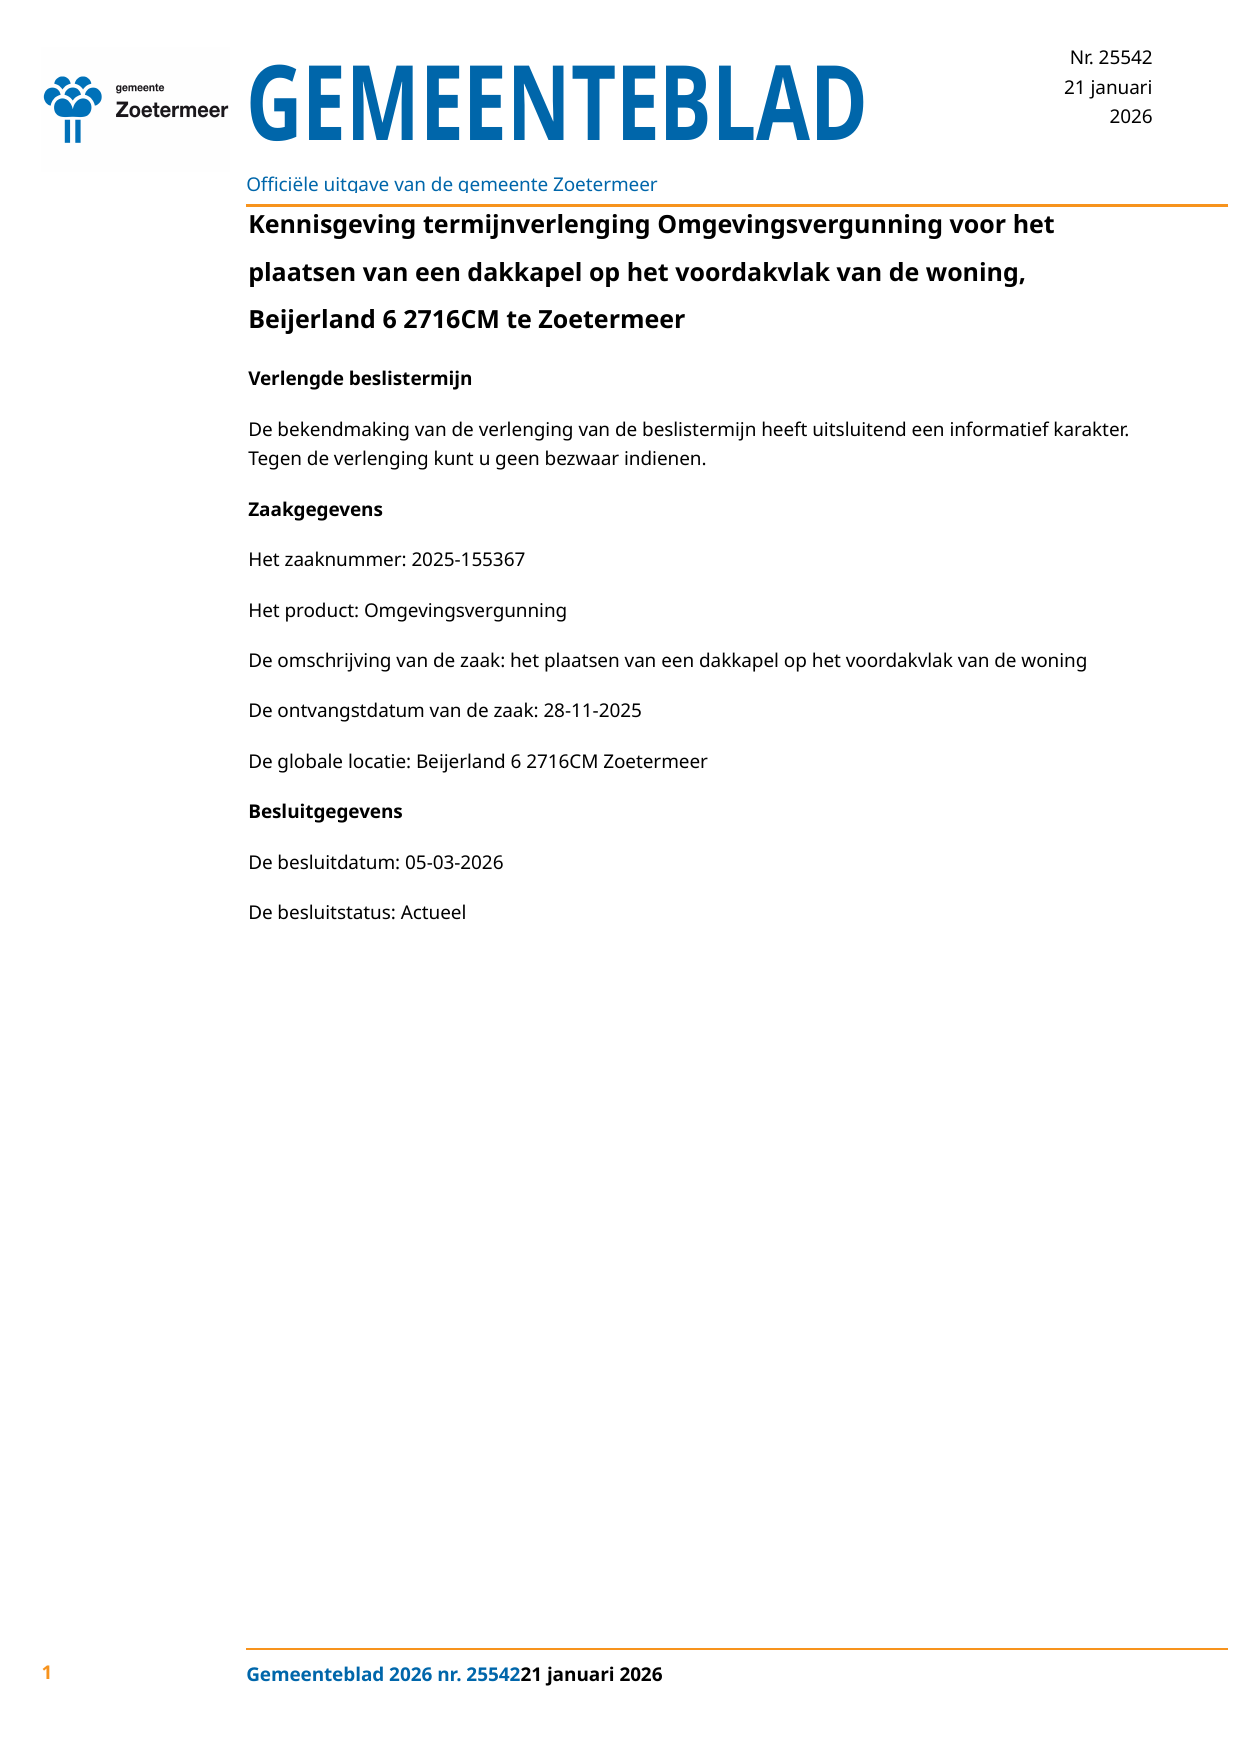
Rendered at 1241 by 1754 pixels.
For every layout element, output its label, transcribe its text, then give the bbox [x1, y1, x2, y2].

text De ontvangstdatum van de zaak: 28-11-2025 [248, 698, 1152, 723]
text De bekendmaking van de verlenging van de beslistermijn heeft uitsluitend een informatief karakter. Tegen de verlenging kunt u geen bezwaar indienen. [248, 416, 1152, 471]
text De besluitdatum: 05-03-2026 [248, 849, 1152, 874]
picture [41, 47, 231, 172]
text Verlengde beslistermijn [248, 366, 1152, 391]
text Zaakgegevens [248, 496, 1152, 522]
text De globale locatie: Beijerland 6 2716CM Zoetermeer [248, 748, 1152, 774]
text De omschrijving van de zaak: het plaatsen van een dakkapel op het voordakvlak van de woning [248, 647, 1152, 673]
text Het product: Omgevingsvergunning [248, 597, 1152, 622]
text Het zaaknummer: 2025-155367 [248, 546, 1152, 572]
text De besluitstatus: Actueel [248, 899, 1152, 925]
text Kennisgeving termijnverlenging Omgevingsvergunning voor het plaatsen van een dakkapel op het voordakvlak van de woning, Beijerland 6 2716CM te Zoetermeer [248, 207, 1152, 336]
text Besluitgegevens [248, 798, 1152, 824]
